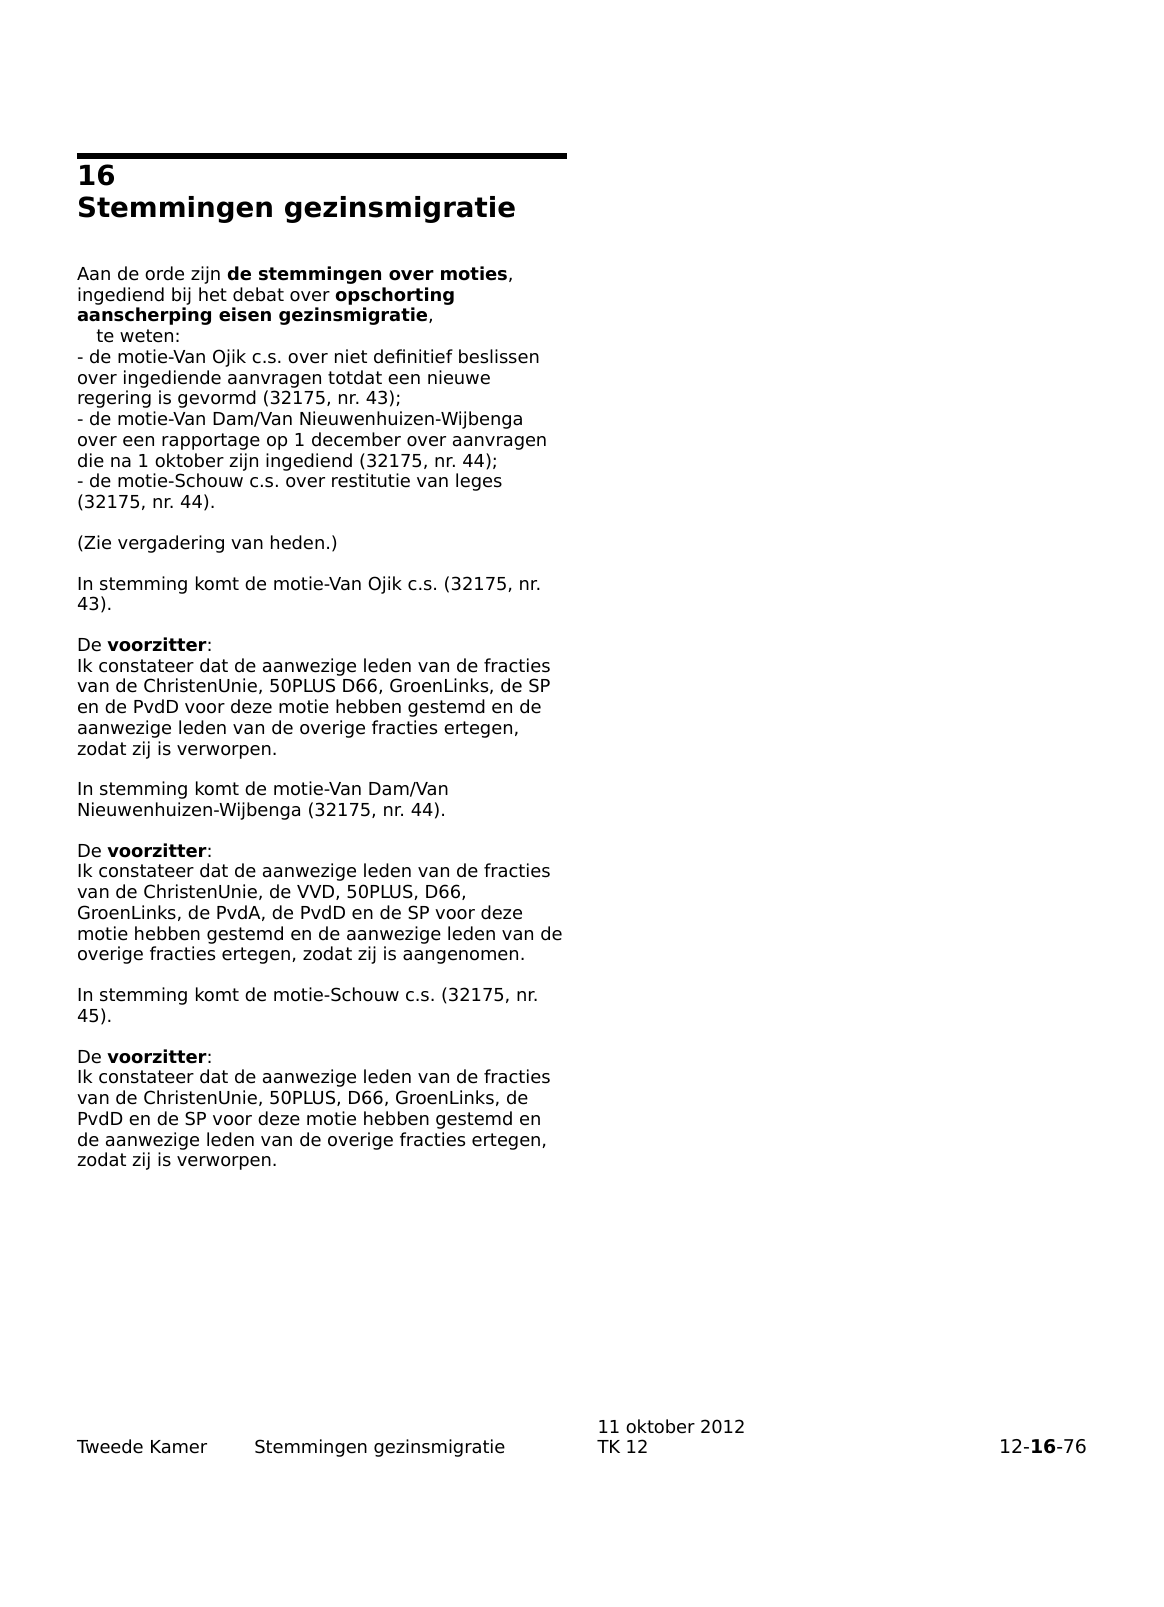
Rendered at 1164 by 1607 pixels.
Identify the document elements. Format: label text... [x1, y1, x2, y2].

text - de motie-Van Ojik c.s. over niet definitief beslissen over ingediende aanvragen totdat een nieuwe regering is gevormd (32175, nr. 43); [77, 347, 567, 409]
text De voorzitter: [77, 1046, 567, 1067]
text De voorzitter: [77, 635, 567, 656]
text (Zie vergadering van heden.) [77, 533, 567, 553]
text In stemming komt de motie-Van Ojik c.s. (32175, nr. 43). [77, 573, 567, 615]
text De voorzitter: [77, 841, 567, 861]
text In stemming komt de motie-Schouw c.s. (32175, nr. 45). [77, 985, 567, 1026]
text - de motie-Van Dam/Van Nieuwenhuizen-Wijbenga over een rapportage op 1 december over aanvragen die na 1 oktober zijn ingediend (32175, nr. 44); [77, 409, 567, 471]
text Aan de orde zijn de stemmingen over moties, ingediend bij het debat over opschorting aanscherping eisen gezinsmigratie, [77, 264, 567, 326]
text Ik constateer dat de aanwezige leden van de fracties van de ChristenUnie, 50PLUS D66, GroenLinks, de SP en de PvdD voor deze motie hebben gestemd en de aanwezige leden van de overige fracties ertegen, zodat zij is verworpen. [77, 656, 567, 759]
text In stemming komt de motie-Van Dam/Van Nieuwenhuizen-Wijbenga (32175, nr. 44). [77, 779, 567, 821]
text - de motie-Schouw c.s. over restitutie van leges (32175, nr. 44). [77, 471, 567, 513]
text te weten: [77, 326, 567, 347]
text Ik constateer dat de aanwezige leden van de fracties van de ChristenUnie, 50PLUS, D66, GroenLinks, de PvdD en de SP voor deze motie hebben gestemd en de aanwezige leden van de overige fracties ertegen, zodat zij is verworpen. [77, 1067, 567, 1171]
text Ik constateer dat de aanwezige leden van de fracties van de ChristenUnie, de VVD, 50PLUS, D66, GroenLinks, de PvdA, de PvdD en de SP voor deze motie hebben gestemd en de aanwezige leden van de overige fracties ertegen, zodat zij is aangenomen. [77, 861, 567, 965]
title 16 Stemmingen gezinsmigratie [77, 159, 567, 224]
